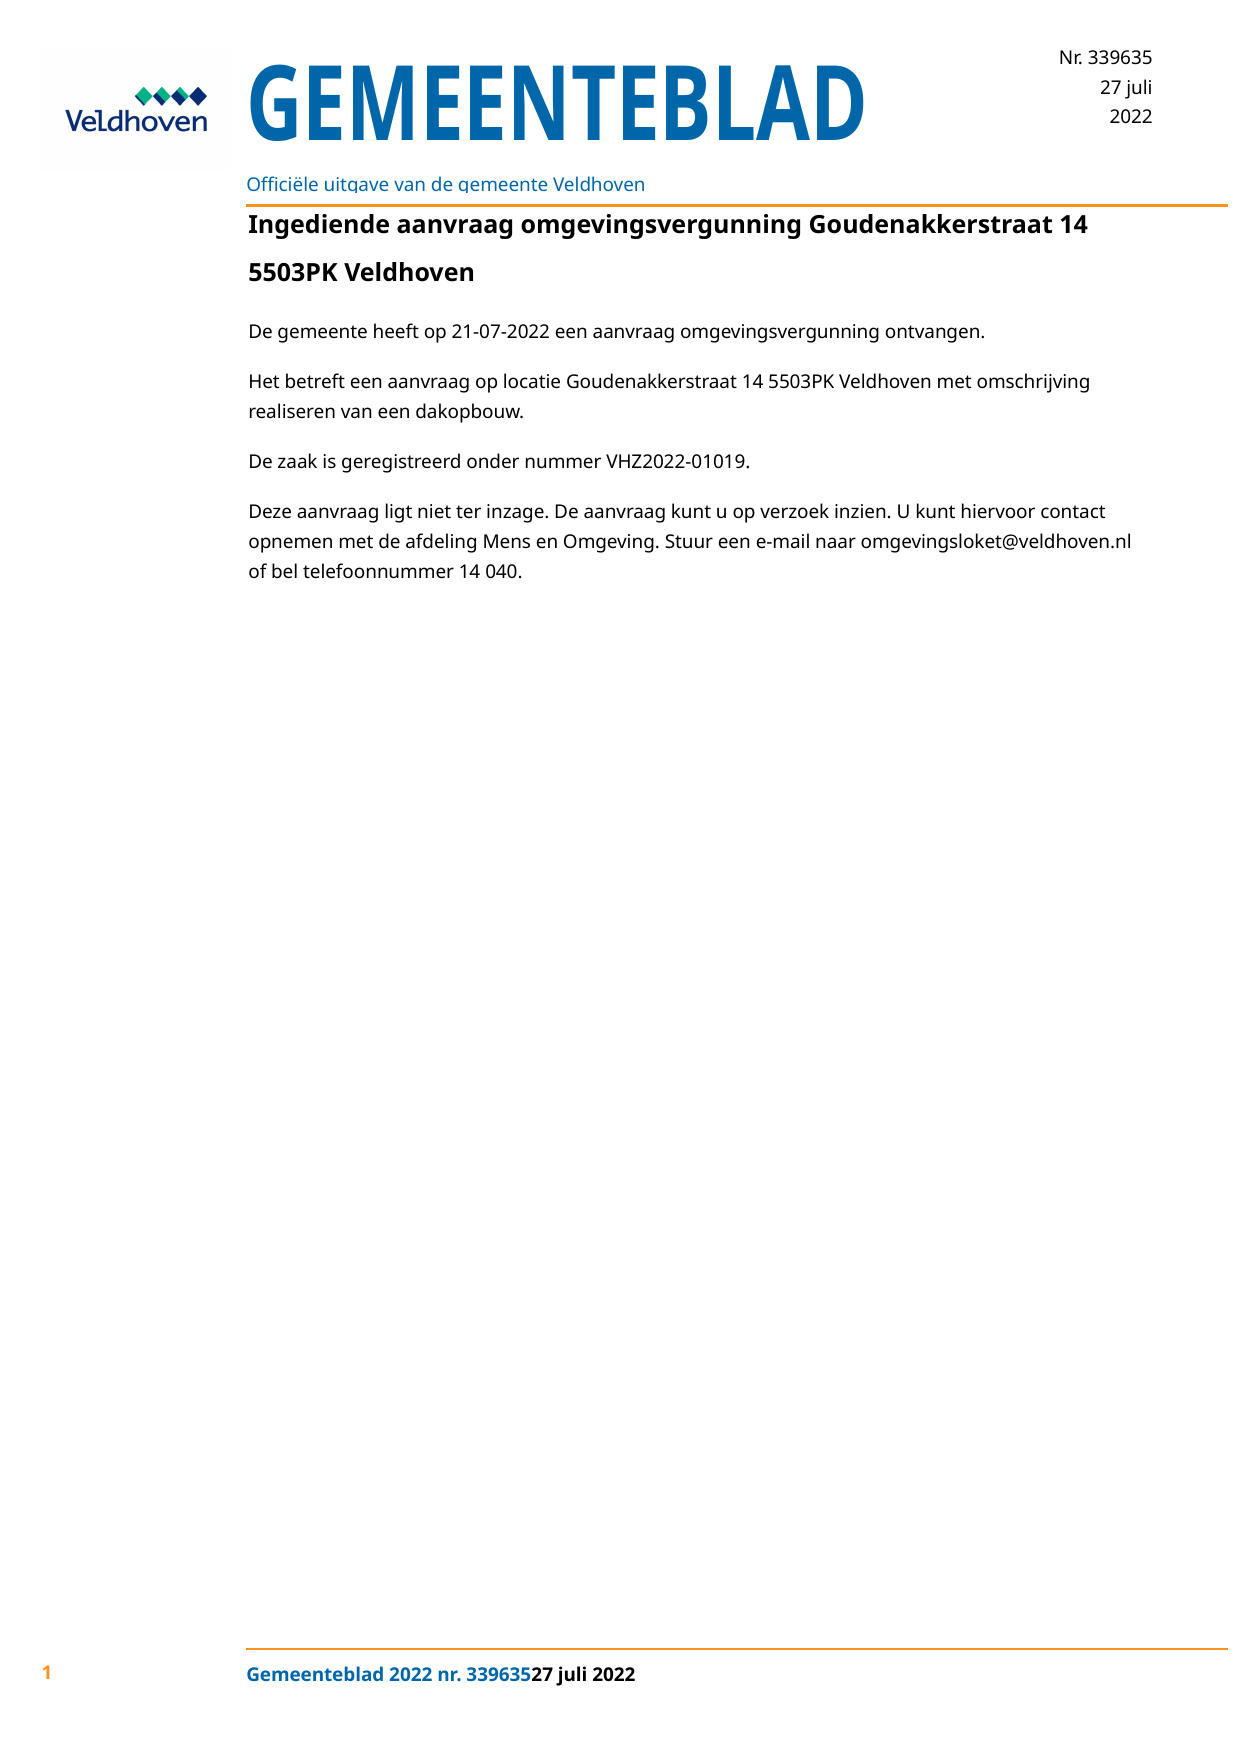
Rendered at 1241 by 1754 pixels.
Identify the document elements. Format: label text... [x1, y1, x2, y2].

text Deze aanvraag ligt niet ter inzage. De aanvraag kunt u op verzoek inzien. U kunt hiervoor contact opnemen met de afdeling Mens en Omgeving. Stuur een e-mail naar omgevingsloket@veldhoven.nl of bel telefoonnummer 14 040. [248, 499, 1152, 584]
text De gemeente heeft op 21-07-2022 een aanvraag omgevingsvergunning ontvangen. [248, 318, 1152, 344]
text Ingediende aanvraag omgevingsvergunning Goudenakkerstraat 14 5503PK Veldhoven [248, 207, 1152, 288]
picture [41, 47, 231, 172]
text Het betreft een aanvraag op locatie Goudenakkerstraat 14 5503PK Veldhoven met omschrijving realiseren van een dakopbouw. [248, 368, 1152, 424]
text De zaak is geregistreerd onder nummer VHZ2022-01019. [248, 448, 1152, 474]
